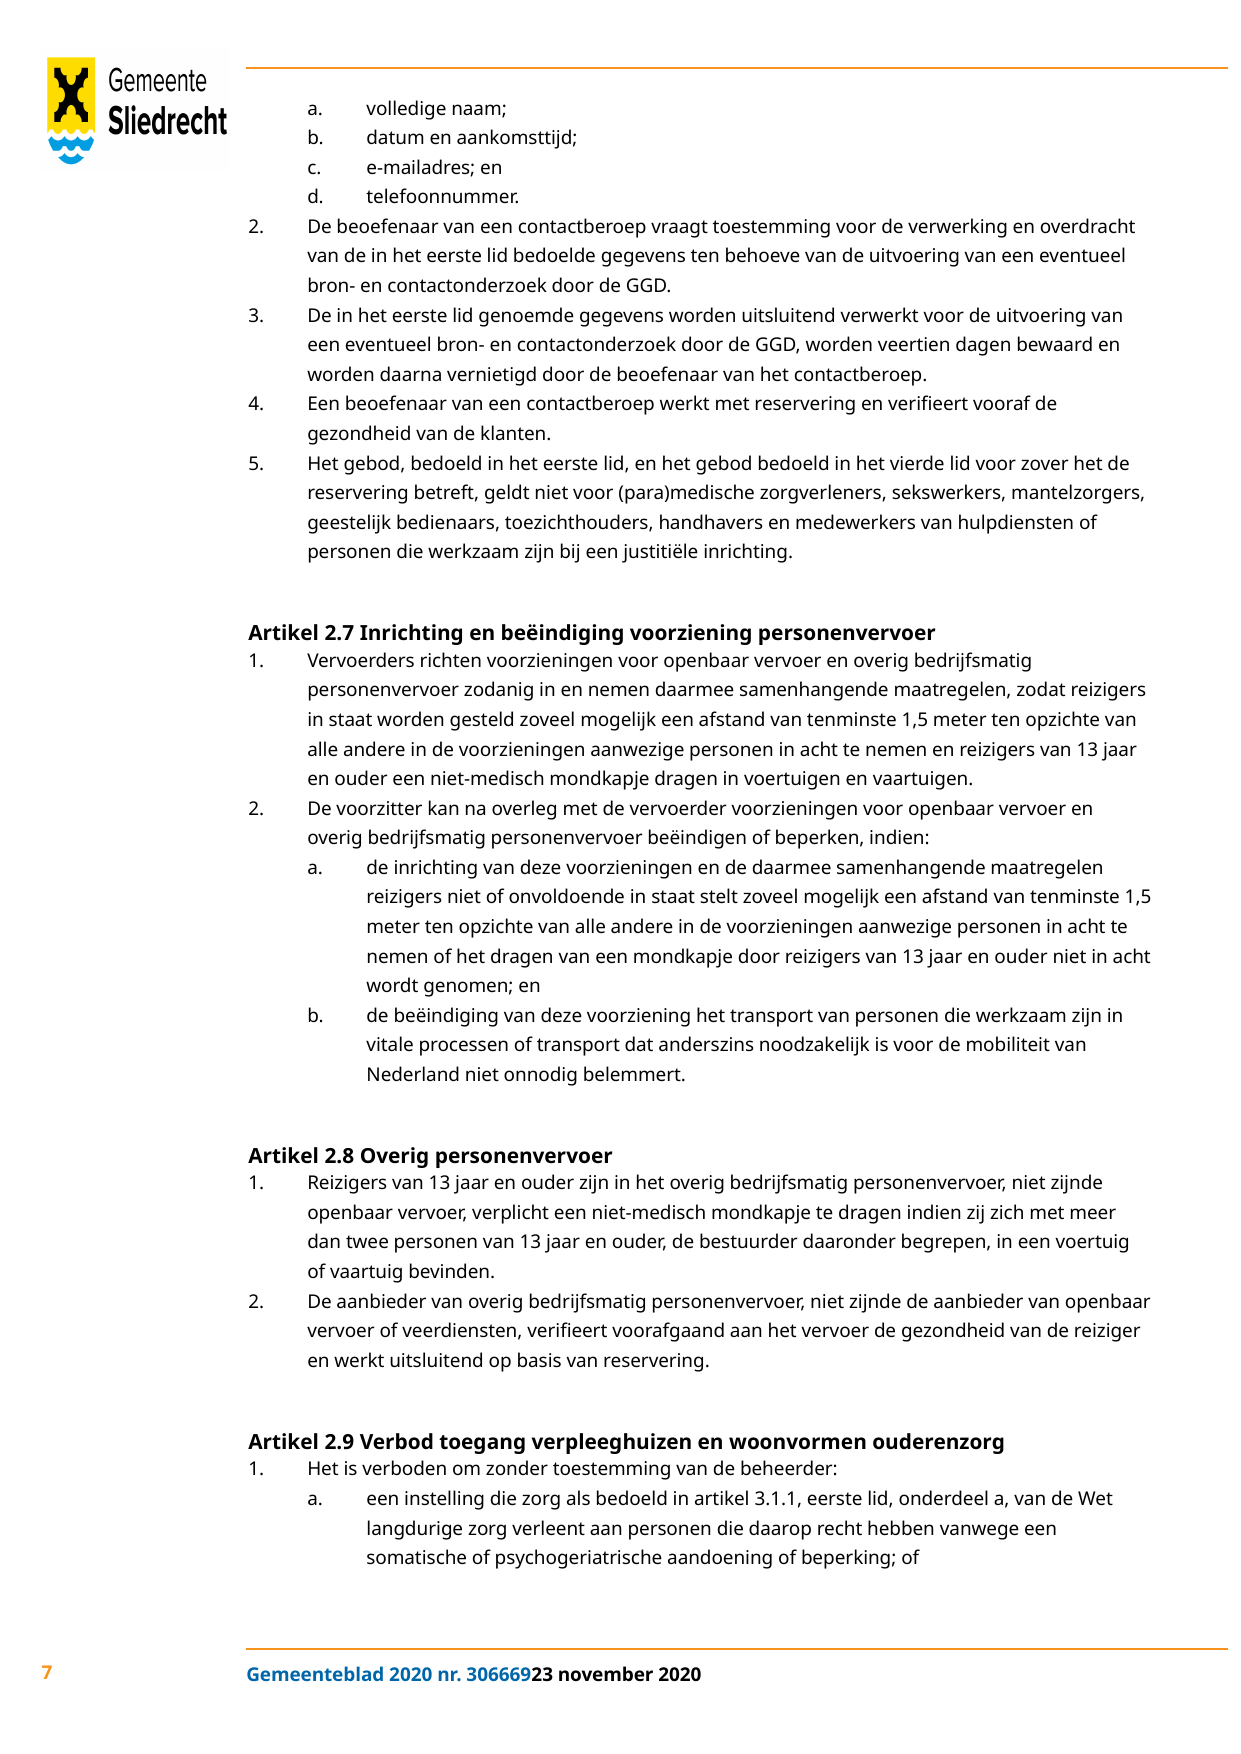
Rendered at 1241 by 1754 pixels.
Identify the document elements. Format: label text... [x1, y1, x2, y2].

text Artikel 2.9 Verbod toegang verpleeghuizen en woonvormen ouderenzorg [248, 1427, 1152, 1456]
list Vervoerders richten voorzieningen voor openbaar vervoer en overig bedrijfsmatig personenvervoer zodanig in en nemen daarmee samenhangende maatregelen, zodat reizigers in staat worden gesteld zoveel mogelijk een afstand van tenminste 1,5 meter ten opzichte van alle andere in de voorzieningen aanwezige personen in acht te nemen en reizigers van 13 jaar en ouder een niet-medisch mondkapje dragen in voertuigen en vaartuigen. [248, 647, 1152, 791]
picture [41, 47, 231, 172]
list De voorzitter kan na overleg met de vervoerder voorzieningen voor openbaar vervoer en overig bedrijfsmatig personenvervoer beëindigen of beperken, indien: [248, 795, 1152, 850]
list de inrichting van deze voorzieningen en de daarmee samenhangende maatregelen reizigers niet of onvoldoende in staat stelt zoveel mogelijk een afstand van tenminste 1,5 meter ten opzichte van alle andere in de voorzieningen aanwezige personen in acht te nemen of het dragen van een mondkapje door reizigers van 13 jaar en ouder niet in acht wordt genomen; en [307, 854, 1152, 998]
list een instelling die zorg als bedoeld in artikel 3.1.1, eerste lid, onderdeel a, van de Wet langdurige zorg verleent aan personen die daarop recht hebben vanwege een somatische of psychogeriatrische aandoening of beperking; of [307, 1485, 1152, 1570]
list e-mailadres; en [307, 154, 1152, 180]
list Het gebod, bedoeld in het eerste lid, en het gebod bedoeld in het vierde lid voor zover het de reservering betreft, geldt niet voor (para)medische zorgverleners, sekswerkers, mantelzorgers, geestelijk bedienaars, toezichthouders, handhavers en medewerkers van hulpdiensten of personen die werkzaam zijn bij een justitiële inrichting. [248, 450, 1152, 564]
list volledige naam; [307, 95, 1152, 121]
list De in het eerste lid genoemde gegevens worden uitsluitend verwerkt voor de uitvoering van een eventueel bron- en contactonderzoek door de GGD, worden veertien dagen bewaard en worden daarna vernietigd door de beoefenaar van het contactberoep. [248, 302, 1152, 387]
list datum en aankomsttijd; [307, 124, 1152, 150]
list De aanbieder van overig bedrijfsmatig personenvervoer, niet zijnde de aanbieder van openbaar vervoer of veerdiensten, verifieert voorafgaand aan het vervoer de gezondheid van de reiziger en werkt uitsluitend op basis van reservering. [248, 1288, 1152, 1373]
list telefoonnummer. [307, 183, 1152, 209]
list De beoefenaar van een contactberoep vraagt toestemming voor de verwerking en overdracht van de in het eerste lid bedoelde gegevens ten behoeve van de uitvoering van een eventueel bron- en contactonderzoek door de GGD. [248, 213, 1152, 298]
list de beëindiging van deze voorziening het transport van personen die werkzaam zijn in vitale processen of transport dat anderszins noodzakelijk is voor de mobiliteit van Nederland niet onnodig belemmert. [307, 1002, 1152, 1087]
list Reizigers van 13 jaar en ouder zijn in het overig bedrijfsmatig personenvervoer, niet zijnde openbaar vervoer, verplicht een niet-medisch mondkapje te dragen indien zij zich met meer dan twee personen van 13 jaar en ouder, de bestuurder daaronder begrepen, in een voertuig of vaartuig bevinden. [248, 1169, 1152, 1284]
text Artikel 2.7 Inrichting en beëindiging voorziening personenvervoer [248, 618, 1152, 647]
list Het is verboden om zonder toestemming van de beheerder: [248, 1456, 1152, 1481]
text Artikel 2.8 Overig personenvervoer [248, 1141, 1152, 1169]
list Een beoefenaar van een contactberoep werkt met reservering en verifieert vooraf de gezondheid van de klanten. [248, 391, 1152, 446]
